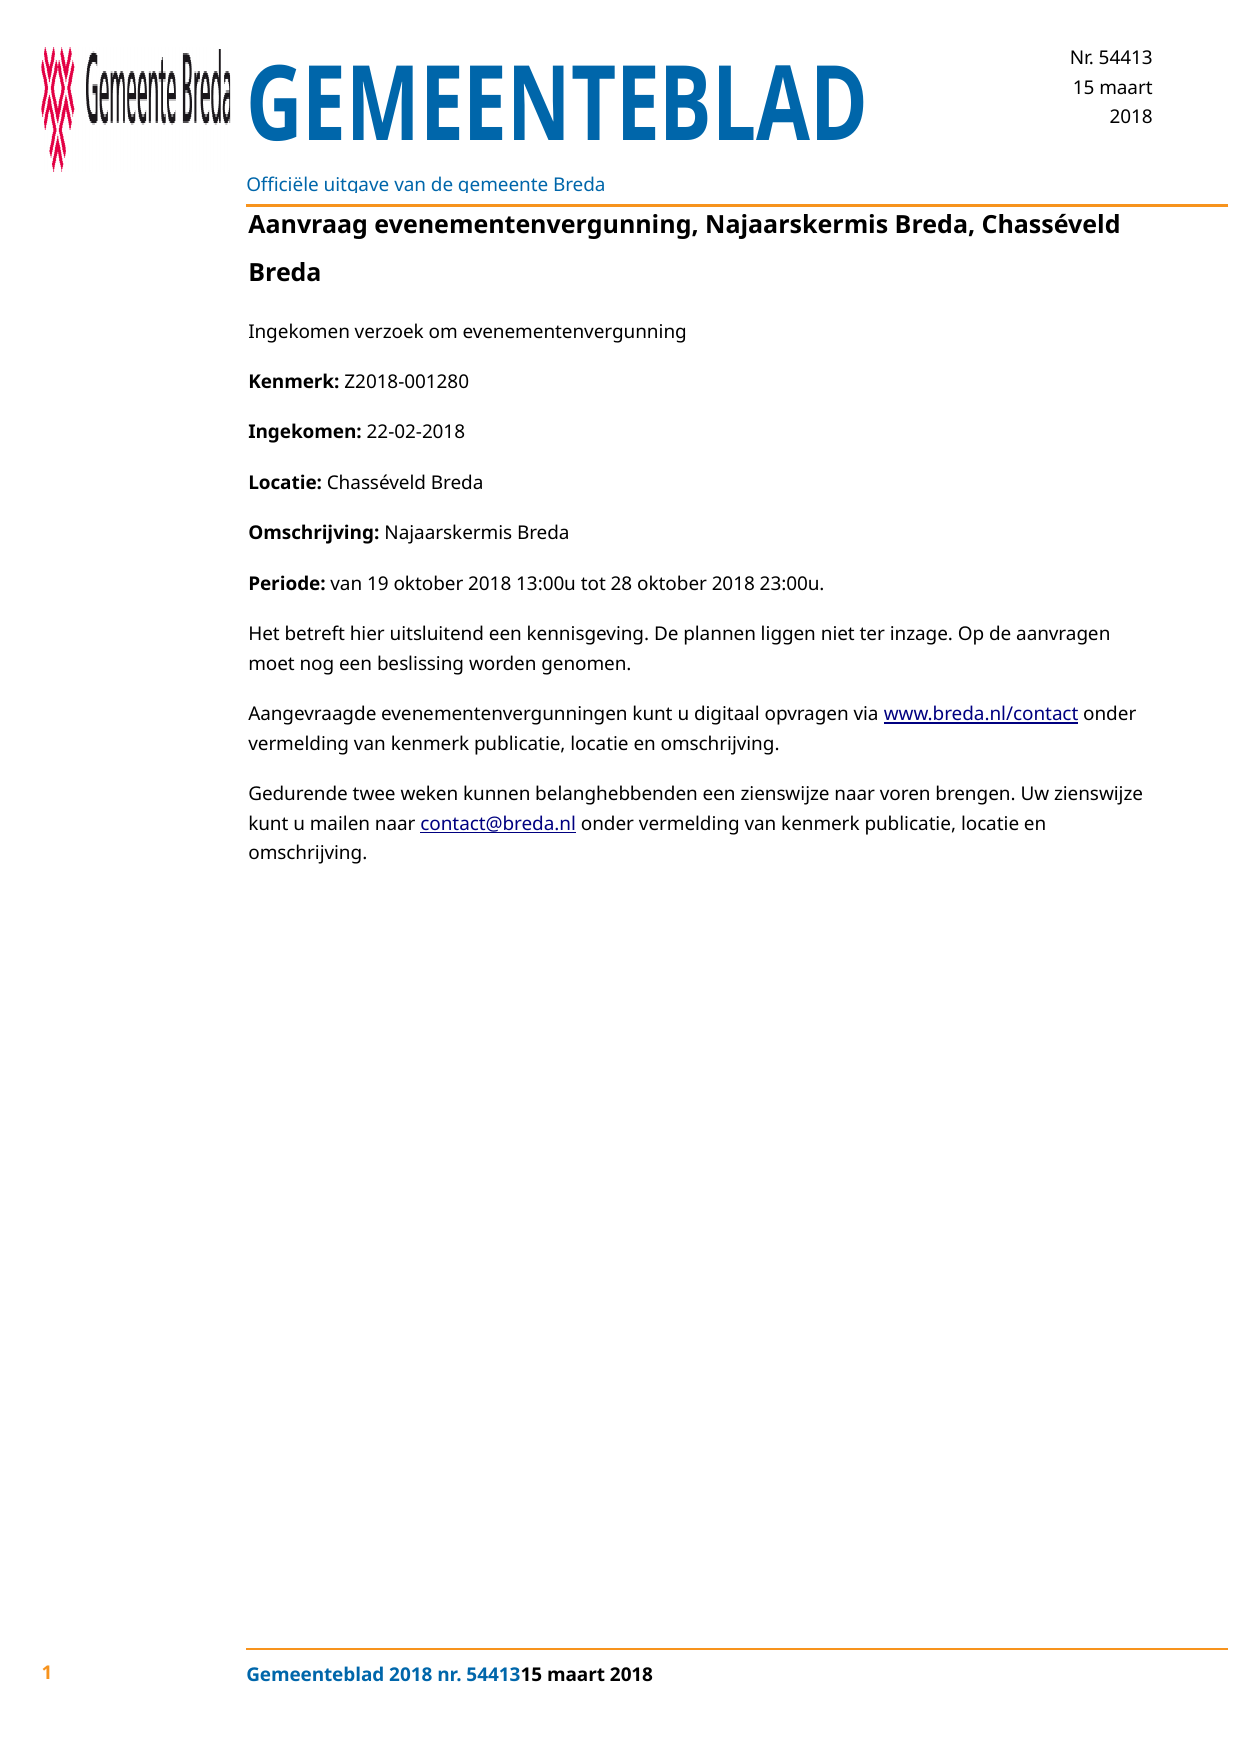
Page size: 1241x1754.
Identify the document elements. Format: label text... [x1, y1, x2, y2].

text Het betreft hier uitsluitend een kennisgeving. De plannen liggen niet ter inzage. Op de aanvragen moet nog een beslissing worden genomen. [248, 620, 1152, 676]
text Periode: van 19 oktober 2018 13:00u tot 28 oktober 2018 23:00u. [248, 570, 1152, 596]
text Aangevraagde evenementenvergunningen kunt u digitaal opvragen via www.breda.nl/contact onder vermelding van kenmerk publicatie, locatie en omschrijving. [248, 700, 1152, 756]
picture [41, 47, 231, 172]
text Aanvraag evenementenvergunning, Najaarskermis Breda, Chasséveld Breda [248, 207, 1152, 288]
text Ingekomen: 22-02-2018 [248, 419, 1152, 444]
text Omschrijving: Najaarskermis Breda [248, 519, 1152, 545]
text Ingekomen verzoek om evenementenvergunning [248, 318, 1152, 344]
text Kenmerk: Z2018-001280 [248, 368, 1152, 394]
text Locatie: Chasséveld Breda [248, 469, 1152, 495]
text Gedurende twee weken kunnen belanghebbenden een zienswijze naar voren brengen. Uw zienswijze kunt u mailen naar contact@breda.nl onder vermelding van kenmerk publicatie, locatie en omschrijving. [248, 780, 1152, 865]
